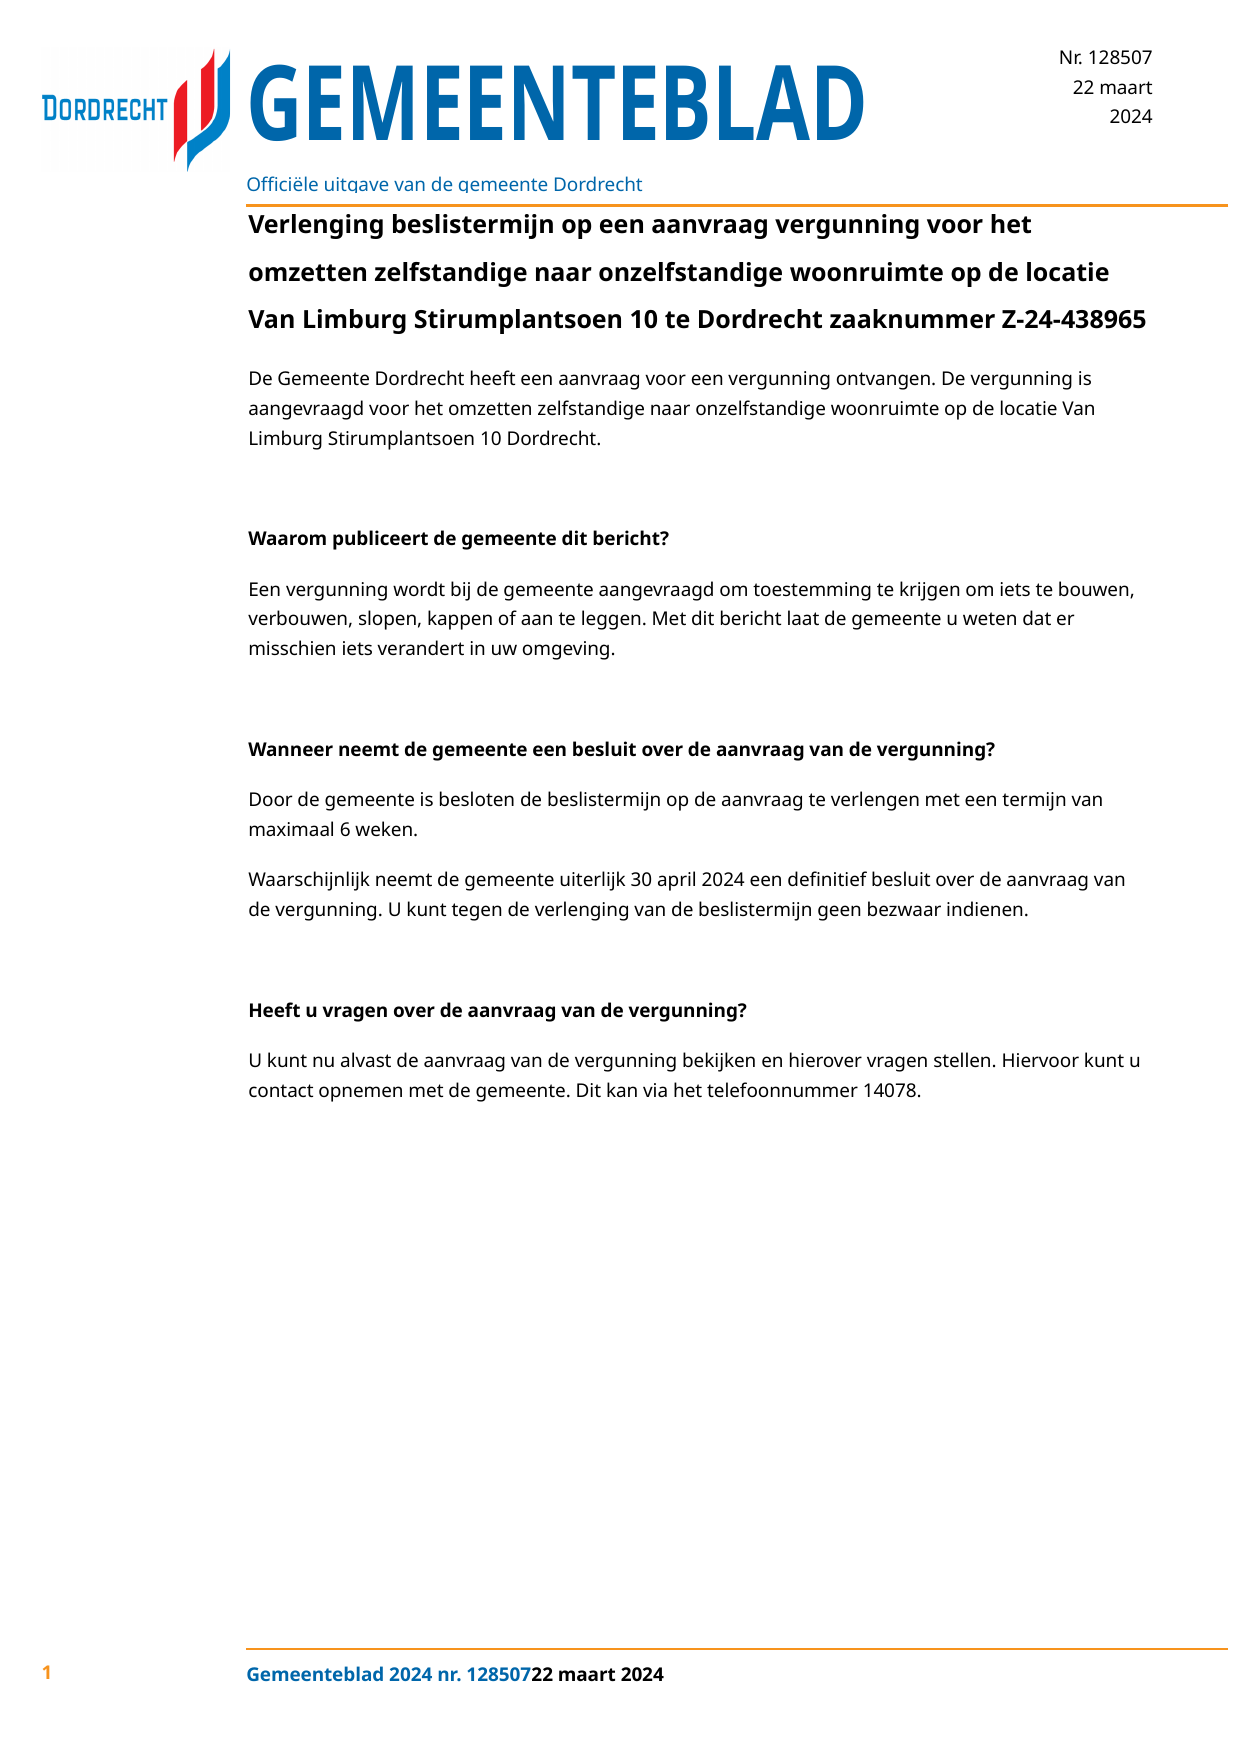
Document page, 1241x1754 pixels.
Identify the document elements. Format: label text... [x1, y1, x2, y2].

text Door de gemeente is besloten de beslistermijn op de aanvraag te verlengen met een termijn van maximaal 6 weken. [248, 786, 1152, 842]
text Heeft u vragen over de aanvraag van de vergunning? [248, 997, 1152, 1022]
picture [41, 47, 231, 172]
text Waarschijnlijk neemt de gemeente uiterlijk 30 april 2024 een definitief besluit over de aanvraag van de vergunning. U kunt tegen de verlenging van de beslistermijn geen bezwaar indienen. [248, 866, 1152, 922]
text Een vergunning wordt bij de gemeente aangevraagd om toestemming te krijgen om iets te bouwen, verbouwen, slopen, kappen of aan te leggen. Met dit bericht laat de gemeente u weten dat er misschien iets verandert in uw omgeving. [248, 576, 1152, 661]
text Verlenging beslistermijn op een aanvraag vergunning voor het omzetten zelfstandige naar onzelfstandige woonruimte op de locatie Van Limburg Stirumplantsoen 10 te Dordrecht zaaknummer Z-24-438965 [248, 207, 1152, 336]
text De Gemeente Dordrecht heeft een aanvraag voor een vergunning ontvangen. De vergunning is aangevraagd voor het omzetten zelfstandige naar onzelfstandige woonruimte op de locatie Van Limburg Stirumplantsoen 10 Dordrecht. [248, 366, 1152, 450]
text Waarom publiceert de gemeente dit bericht? [248, 526, 1152, 551]
text U kunt nu alvast de aanvraag van de vergunning bekijken en hierover vragen stellen. Hiervoor kunt u contact opnemen met de gemeente. Dit kan via het telefoonnummer 14078. [248, 1047, 1152, 1102]
text Wanneer neemt de gemeente een besluit over de aanvraag van de vergunning? [248, 736, 1152, 762]
